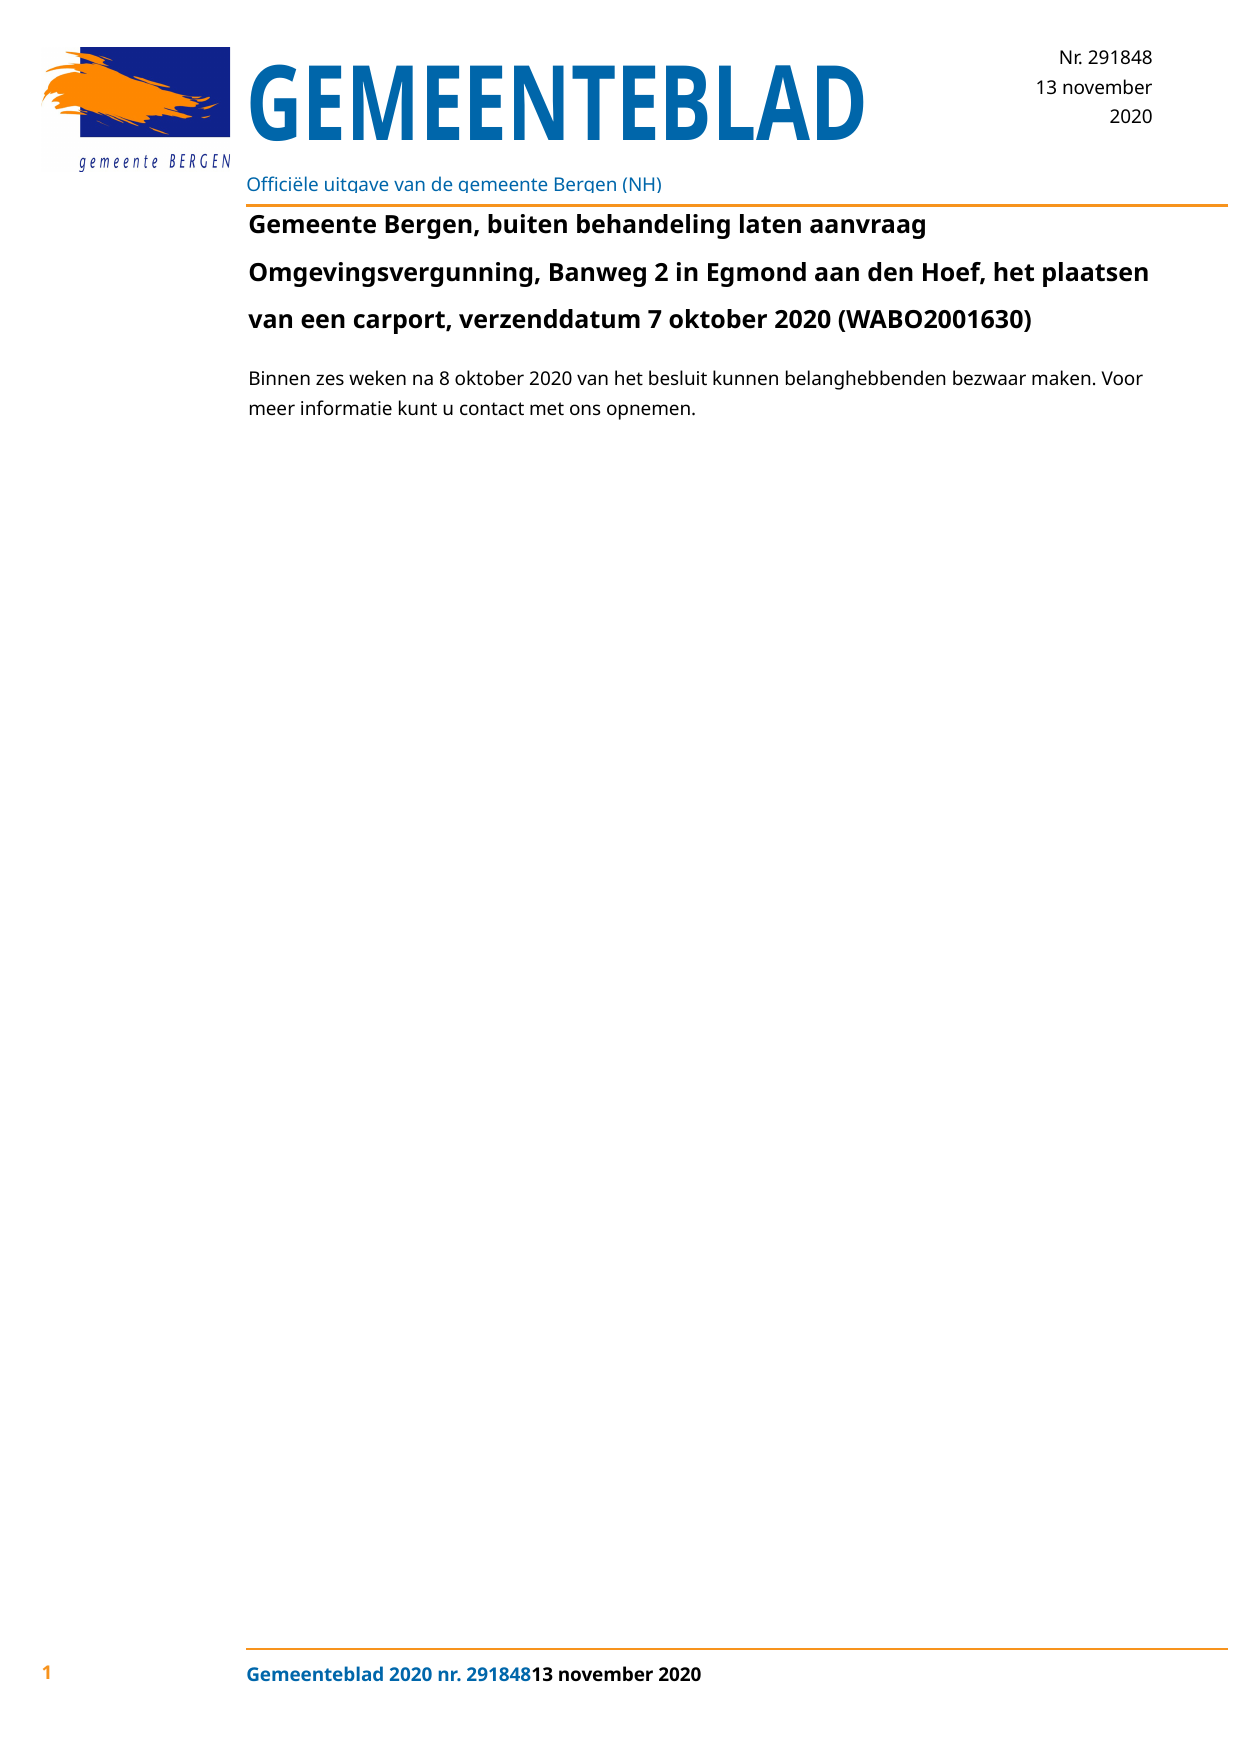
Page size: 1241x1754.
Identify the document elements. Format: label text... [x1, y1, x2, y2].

text Binnen zes weken na 8 oktober 2020 van het besluit kunnen belanghebbenden bezwaar maken. Voor meer informatie kunt u contact met ons opnemen. [248, 366, 1152, 421]
text Gemeente Bergen, buiten behandeling laten aanvraag Omgevingsvergunning, Banweg 2 in Egmond aan den Hoef, het plaatsen van een carport, verzenddatum 7 oktober 2020 (WABO2001630) [248, 207, 1152, 336]
picture [41, 47, 231, 172]
